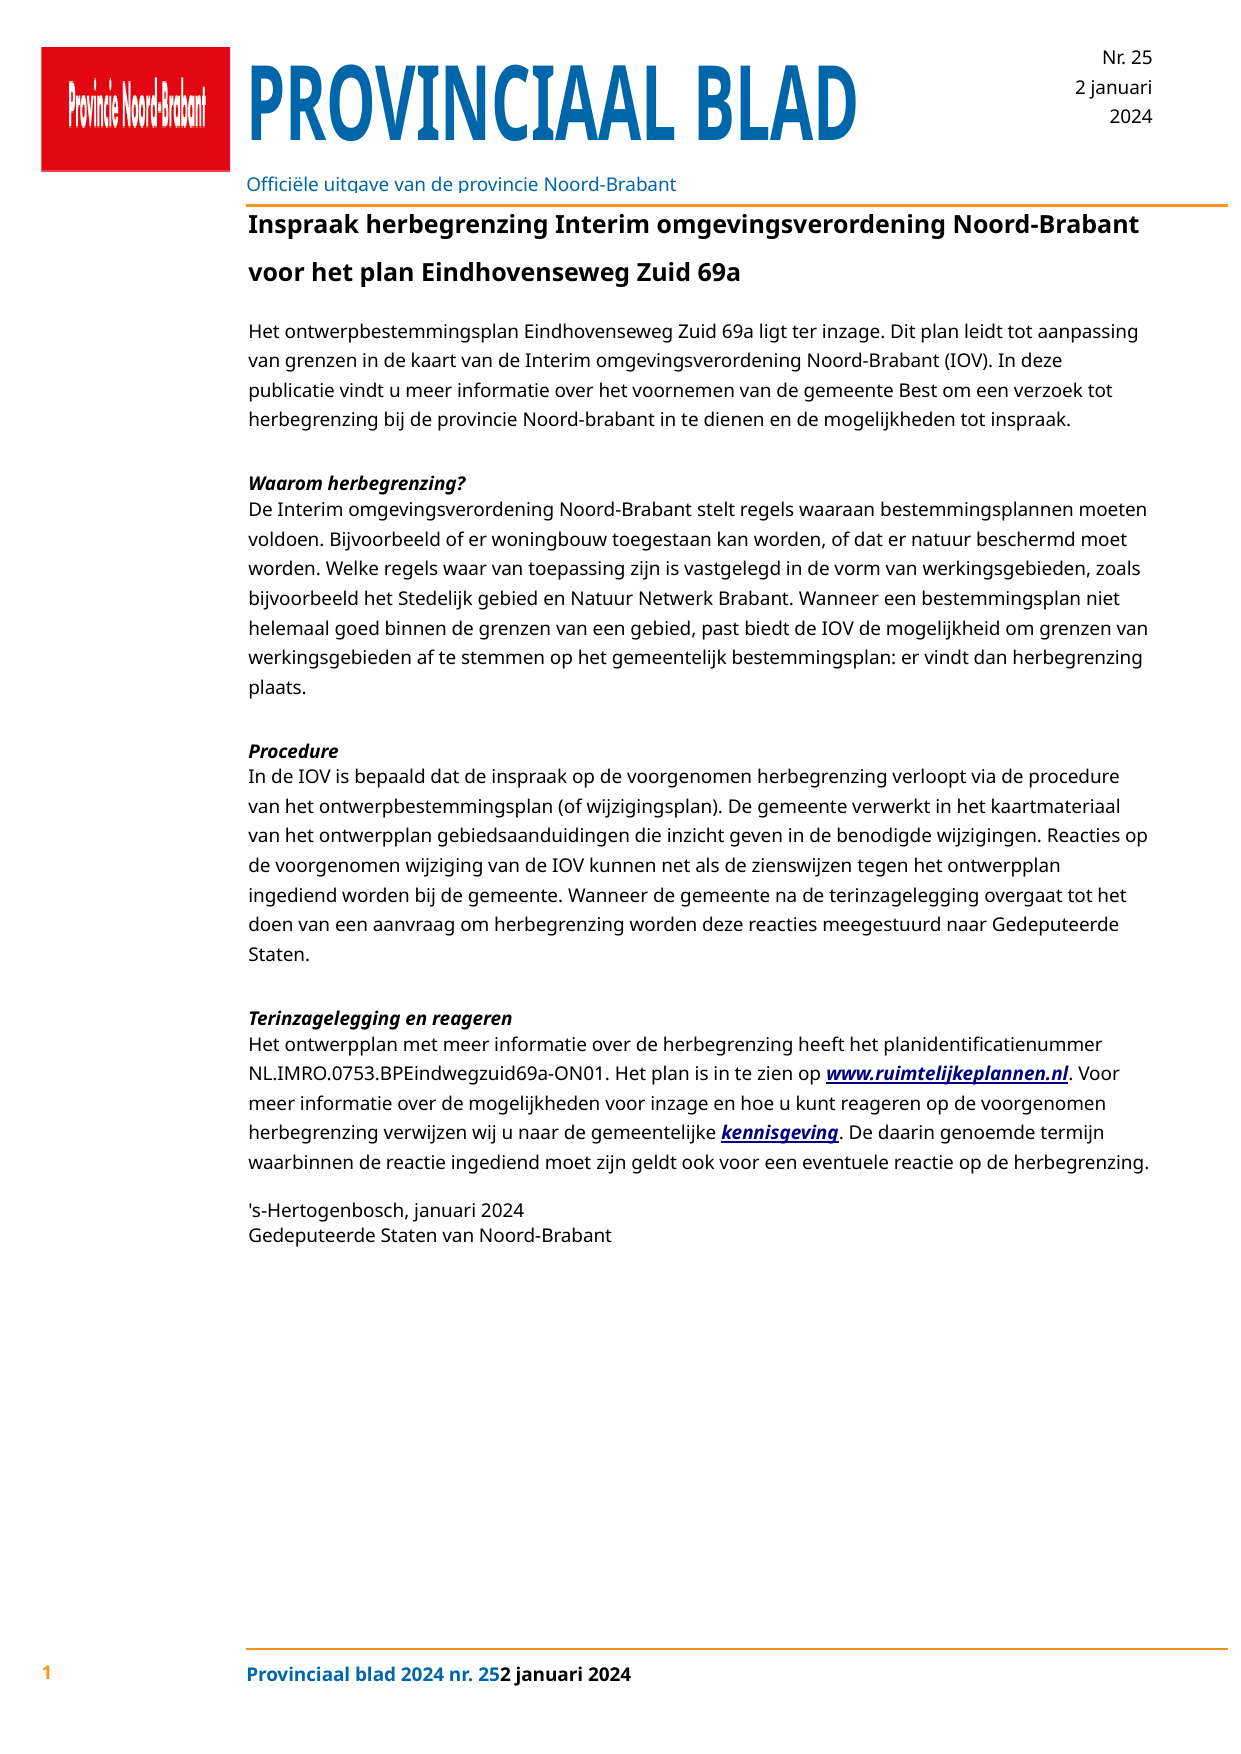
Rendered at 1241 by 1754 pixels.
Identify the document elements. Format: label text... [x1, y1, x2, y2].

text Gedeputeerde Staten van Noord-Brabant [248, 1223, 1152, 1248]
text De Interim omgevingsverordening Noord-Brabant stelt regels waaraan bestemmingsplannen moeten voldoen. Bijvoorbeeld of er woningbouw toegestaan kan worden, of dat er natuur beschermd moet worden. Welke regels waar van toepassing zijn is vastgelegd in de vorm van werkingsgebieden, zoals bijvoorbeeld het Stedelijk gebied en Natuur Netwerk Brabant. Wanneer een bestemmingsplan niet helemaal goed binnen de grenzen van een gebied, past biedt de IOV de mogelijkheid om grenzen van werkingsgebieden af te stemmen op het gemeentelijk bestemmingsplan: er vindt dan herbegrenzing plaats. [248, 496, 1152, 699]
text Het ontwerpplan met meer informatie over de herbegrenzing heeft het planidentificatienummer NL.IMRO.0753.BPEindwegzuid69a-ON01. Het plan is in te zien op www.ruimtelijkeplannen.nl. Voor meer informatie over de mogelijkheden voor inzage en hoe u kunt reageren op de voorgenomen herbegrenzing verwijzen wij u naar de gemeentelijke kennisgeving. De daarin genoemde termijn waarbinnen de reactie ingediend moet zijn geldt ook voor een eventuele reactie op de herbegrenzing. [248, 1031, 1152, 1175]
text In de IOV is bepaald dat de inspraak op de voorgenomen herbegrenzing verloopt via de procedure van het ontwerpbestemmingsplan (of wijzigingsplan). De gemeente verwerkt in het kaartmateriaal van het ontwerpplan gebiedsaanduidingen die inzicht geven in de benodigde wijzigingen. Reacties op de voorgenomen wijziging van de IOV kunnen net als de zienswijzen tegen het ontwerpplan ingediend worden bij de gemeente. Wanneer de gemeente na de terinzagelegging overgaat tot het doen van een aanvraag om herbegrenzing worden deze reacties meegestuurd naar Gedeputeerde Staten. [248, 763, 1152, 967]
text Procedure [248, 738, 1152, 763]
text 's-Hertogenbosch, januari 2024 [248, 1197, 1152, 1223]
text Het ontwerpbestemmingsplan Eindhovenseweg Zuid 69a ligt ter inzage. Dit plan leidt tot aanpassing van grenzen in de kaart van de Interim omgevingsverordening Noord-Brabant (IOV). In deze publicatie vindt u meer informatie over het voornemen van de gemeente Best om een verzoek tot herbegrenzing bij de provincie Noord-brabant in te dienen en de mogelijkheden tot inspraak. [248, 318, 1152, 432]
picture [41, 47, 231, 172]
text Waarom herbegrenzing? [248, 471, 1152, 496]
text Inspraak herbegrenzing Interim omgevingsverordening Noord-Brabant voor het plan Eindhovenseweg Zuid 69a [248, 207, 1152, 288]
text Terinzagelegging en reageren [248, 1005, 1152, 1031]
